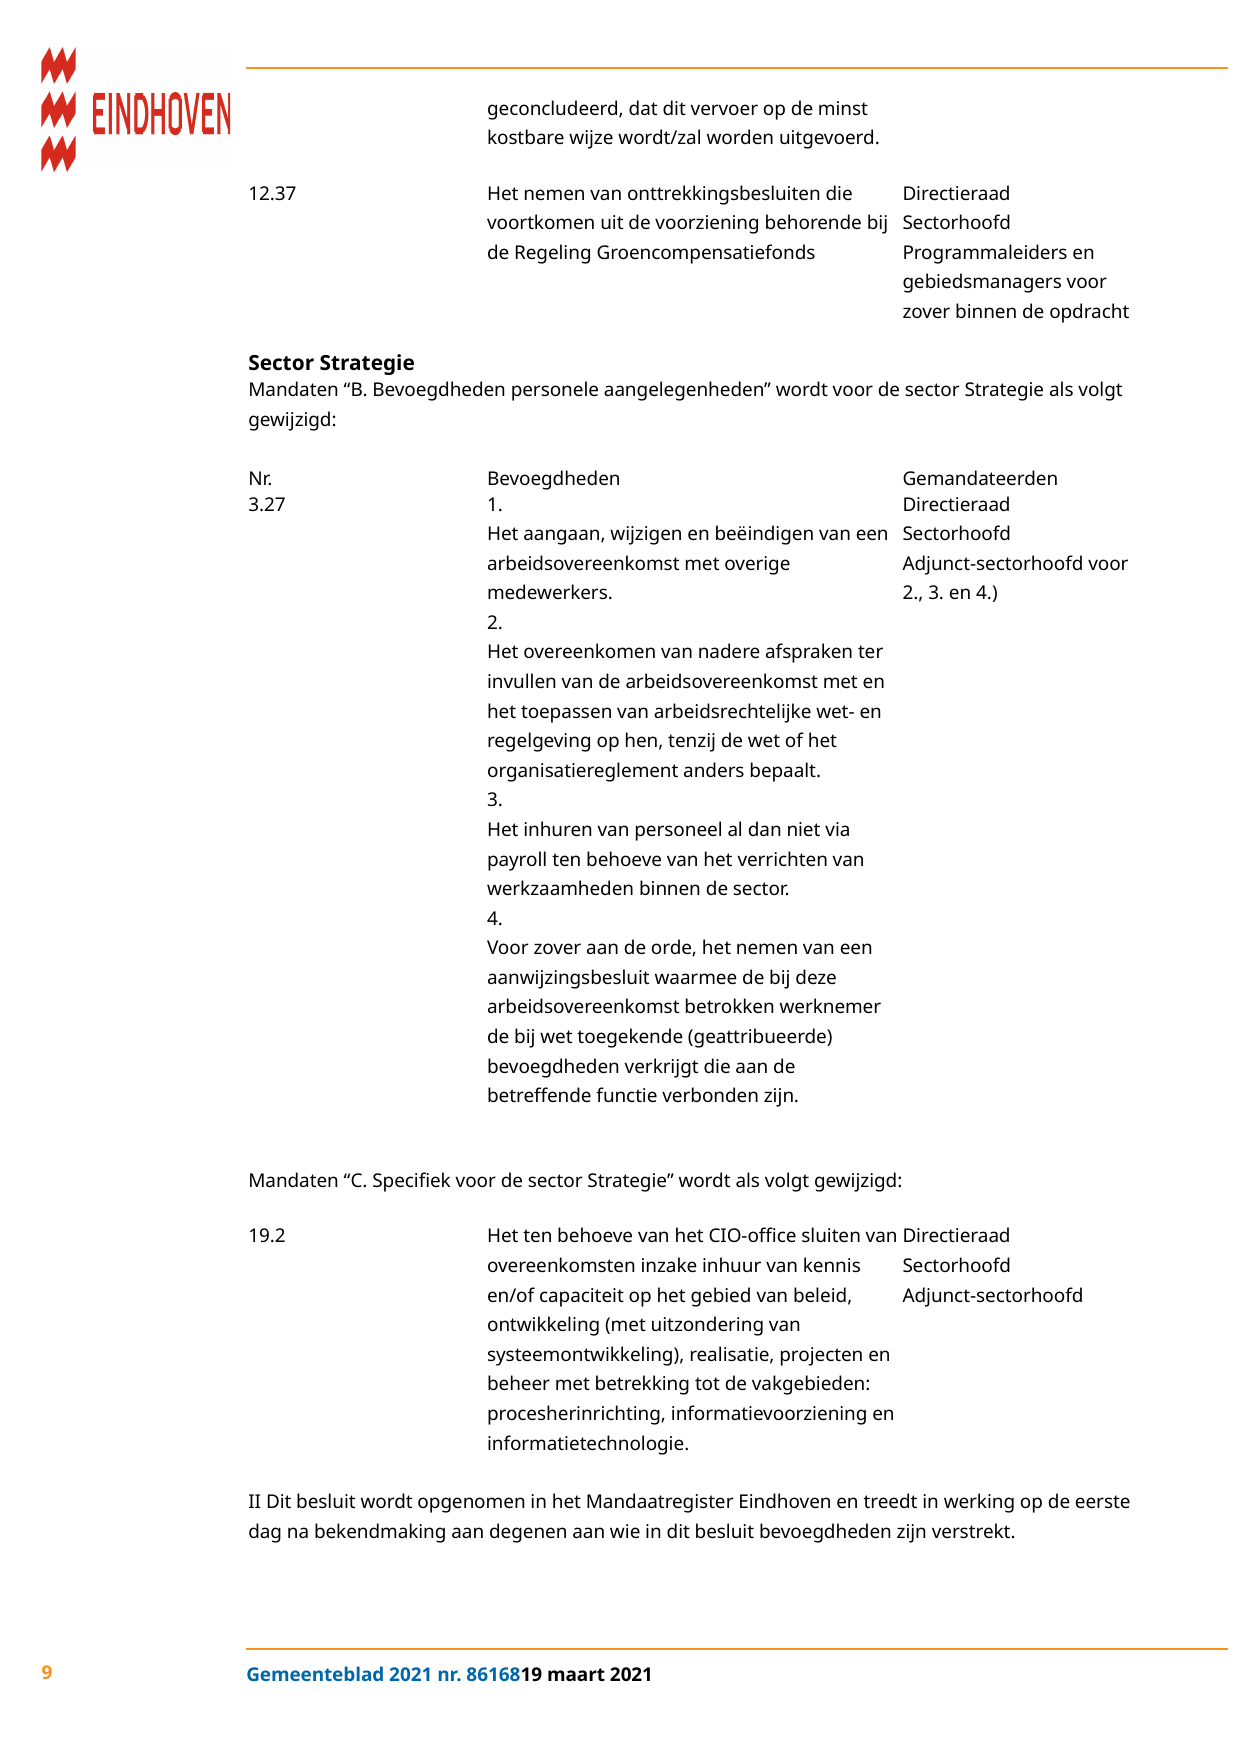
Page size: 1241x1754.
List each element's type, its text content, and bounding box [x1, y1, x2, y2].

table_cell 19.2 [248, 1223, 487, 1456]
table_cell Mandaten “C. Specifiek voor de sector Strategie” wordt als volgt gewijzigd: [248, 1138, 1152, 1223]
table_cell Directieraad Sectorhoofd Adjunct-sectorhoofd [902, 1223, 1152, 1456]
text II Dit besluit wordt opgenomen in het Mandaatregister Eindhoven en treedt in werking op de eerste dag na bekendmaking aan degenen aan wie in dit besluit bevoegdheden zijn verstrekt. [248, 1488, 1152, 1544]
picture [41, 47, 231, 172]
table_cell [902, 95, 1152, 180]
table_cell 12.37 [248, 180, 487, 324]
table_cell Het ten behoeve van het CIO-office sluiten van overeenkomsten inzake inhuur van kennis en/of capaciteit op het gebied van beleid, ontwikkeling (met uitzondering van systeemontwikkeling), realisatie, projecten en beheer met betrekking tot de vakgebieden: procesherinrichting, informatievoorziening en informatietechnologie. [487, 1223, 902, 1456]
table_cell geconcludeerd, dat dit vervoer op de minst kostbare wijze wordt/zal worden uitgevoerd. [487, 95, 902, 180]
text Mandaten “B. Bevoegdheden personele aangelegenheden” wordt voor de sector Strategie als volgt gewijzigd: [248, 376, 1152, 432]
table_cell 1. Het aangaan, wijzigen en beëindigen van een arbeidsovereenkomst met overige medewerkers. 2. Het overeenkomen van nadere afspraken ter invullen van de arbeidsovereenkomst met en het toepassen van arbeidsrechtelijke wet- en regelgeving op hen, tenzij de wet of het organisatiereglement anders bepaalt. 3. Het inhuren van personeel al dan niet via payroll ten behoeve van het verrichten van werkzaamheden binnen de sector. 4. Voor zover aan de orde, het nemen van een aanwijzingsbesluit waarmee de bij deze arbeidsovereenkomst betrokken werknemer de bij wet toegekende (geattribueerde) bevoegdheden verkrijgt die aan de betreffende functie verbonden zijn. [487, 491, 902, 1138]
table_cell Directieraad Sectorhoofd Adjunct-sectorhoofd voor 2., 3. en 4.) [902, 491, 1152, 1138]
table_header Nr. [248, 465, 487, 491]
table_header Gemandateerden [902, 465, 1152, 491]
table_cell [248, 95, 487, 180]
table_header Bevoegdheden [487, 465, 902, 491]
table_cell Het nemen van onttrekkingsbesluiten die voortkomen uit de voorziening behorende bij de Regeling Groencompensatiefonds [487, 180, 902, 324]
text Sector Strategie [248, 348, 1152, 376]
table_cell Directieraad Sectorhoofd Programmaleiders en gebiedsmanagers voor zover binnen de opdracht [902, 180, 1152, 324]
table_cell 3.27 [248, 491, 487, 1138]
